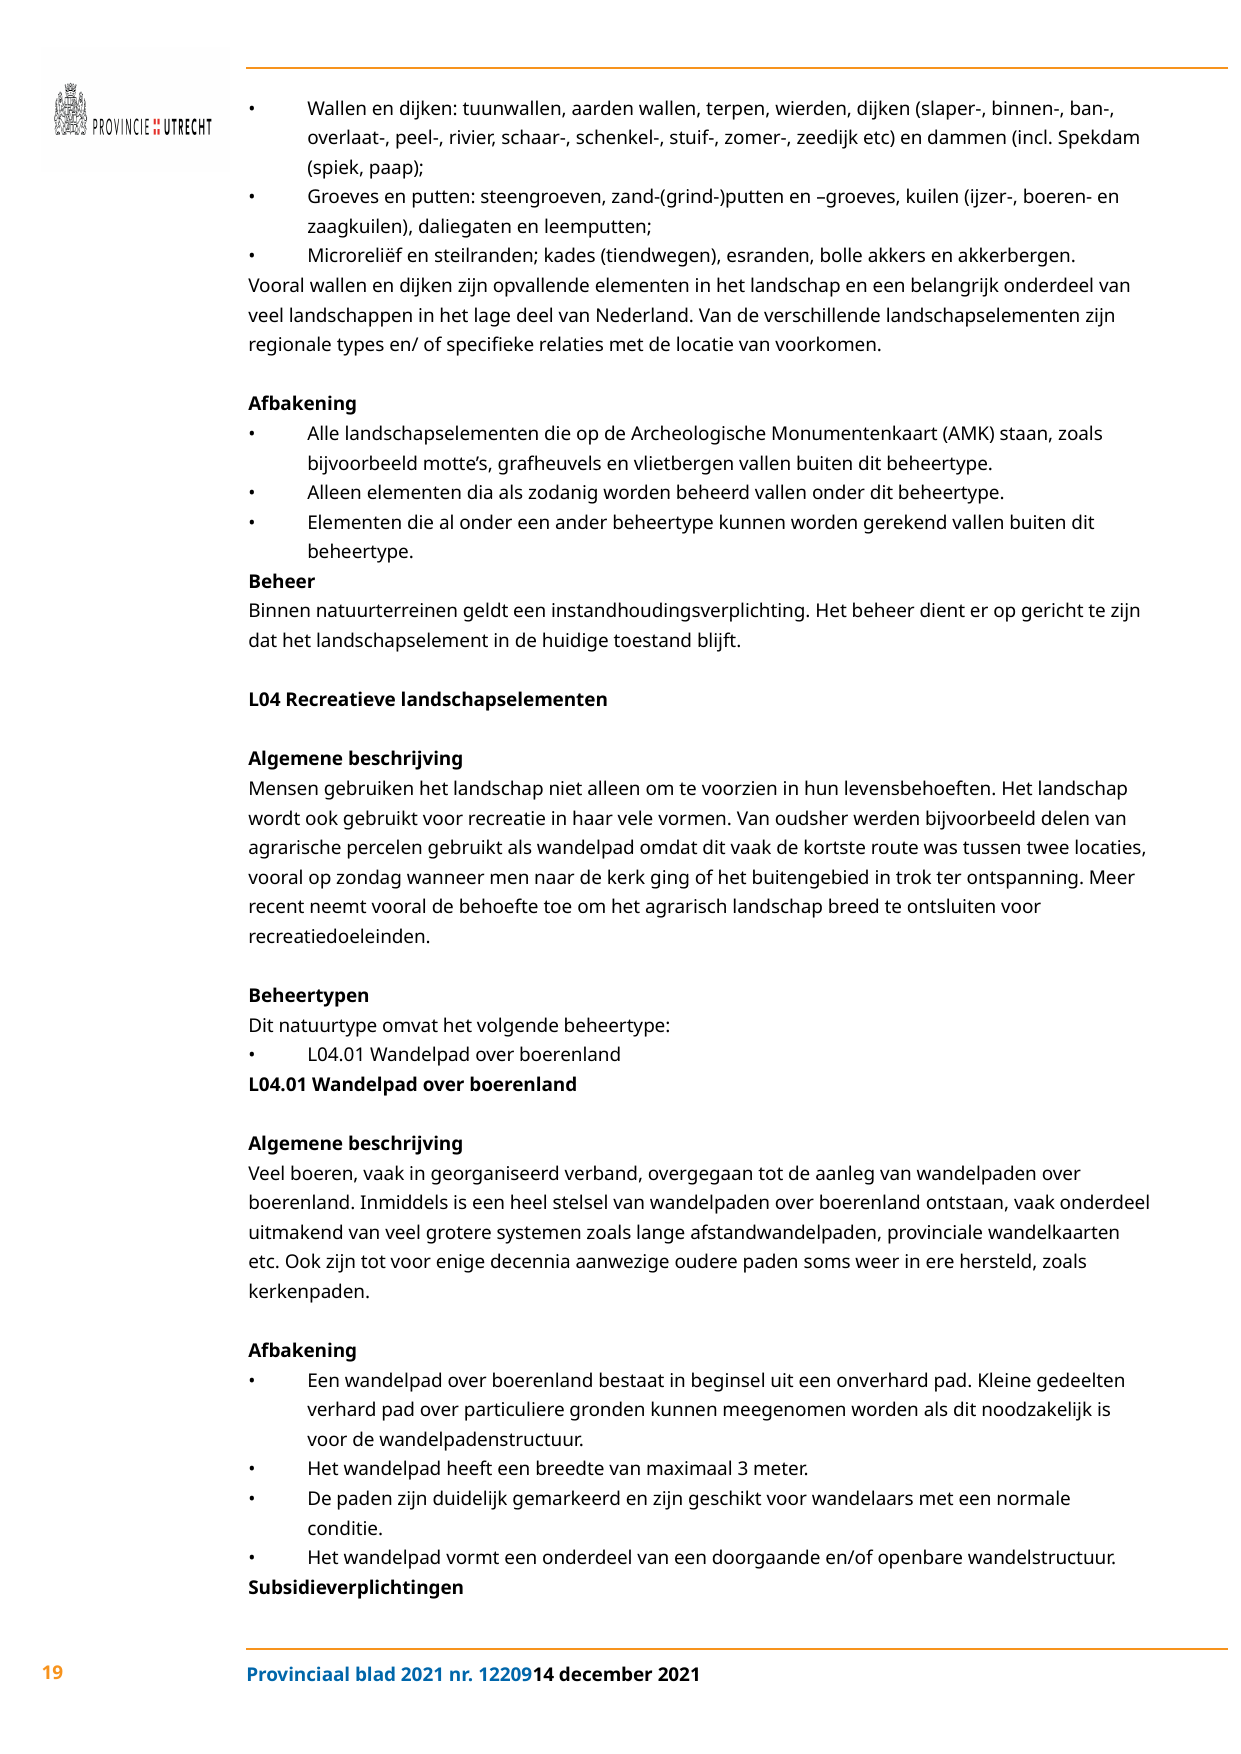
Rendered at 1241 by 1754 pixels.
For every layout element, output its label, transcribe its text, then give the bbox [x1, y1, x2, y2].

text Veel boeren, vaak in georganiseerd verband, overgegaan tot de aanleg van wandelpaden over boerenland. Inmiddels is een heel stelsel van wandelpaden over boerenland ontstaan, vaak onderdeel uitmakend van veel grotere systemen zoals lange afstandwandelpaden, provinciale wandelkaarten etc. Ook zijn tot voor enige decennia aanwezige oudere paden soms weer in ere hersteld, zoals kerkenpaden. [248, 1160, 1152, 1304]
text Vooral wallen en dijken zijn opvallende elementen in het landschap en een belangrijk onderdeel van veel landschappen in het lage deel van Nederland. Van de verschillende landschapselementen zijn regionale types en/ of specifieke relaties met de locatie van voorkomen. [248, 272, 1152, 357]
text Afbakening [248, 391, 1152, 416]
list Alle landschapselementen die op de Archeologische Monumentenkaart (AMK) staan, zoals bijvoorbeeld motte’s, grafheuvels en vlietbergen vallen buiten dit beheertype. [248, 420, 1152, 476]
text L04 Recreatieve landschapselementen [248, 686, 1152, 712]
list Een wandelpad over boerenland bestaat in beginsel uit een onverhard pad. Kleine gedeelten verhard pad over particuliere gronden kunnen meegenomen worden als dit noodzakelijk is voor de wandelpadenstructuur. [248, 1367, 1152, 1452]
list L04.01 Wandelpad over boerenland [248, 1041, 1152, 1067]
text Binnen natuurterreinen geldt een instandhoudingsverplichting. Het beheer dient er op gericht te zijn dat het landschapselement in de huidige toestand blijft. [248, 598, 1152, 653]
text Subsidieverplichtingen [248, 1574, 1152, 1600]
text Algemene beschrijving [248, 1130, 1152, 1156]
picture [41, 47, 231, 172]
text Algemene beschrijving [248, 746, 1152, 771]
list Wallen en dijken: tuunwallen, aarden wallen, terpen, wierden, dijken (slaper-, binnen-, ban-, overlaat-, peel-, rivier, schaar-, schenkel-, stuif-, zomer-, zeedijk etc) en dammen (incl. Spekdam (spiek, paap); [248, 95, 1152, 180]
text Afbakening [248, 1337, 1152, 1363]
list Het wandelpad heeft een breedte van maximaal 3 meter. [248, 1456, 1152, 1481]
list Microreliëf en steilranden; kades (tiendwegen), esranden, bolle akkers en akkerbergen. [248, 243, 1152, 268]
list Groeves en putten: steengroeven, zand-(grind-)putten en –groeves, kuilen (ijzer-, boeren- en zaagkuilen), daliegaten en leemputten; [248, 183, 1152, 239]
text Dit natuurtype omvat het volgende beheertype: [248, 1012, 1152, 1038]
list Elementen die al onder een ander beheertype kunnen worden gerekend vallen buiten dit beheertype. [248, 509, 1152, 564]
list Het wandelpad vormt een onderdeel van een doorgaande en/of openbare wandelstructuur. [248, 1544, 1152, 1570]
text L04.01 Wandelpad over boerenland [248, 1071, 1152, 1097]
text Mensen gebruiken het landschap niet alleen om te voorzien in hun levensbehoeften. Het landschap wordt ook gebruikt voor recreatie in haar vele vormen. Van oudsher werden bijvoorbeeld delen van agrarische percelen gebruikt als wandelpad omdat dit vaak de kortste route was tussen twee locaties, vooral op zondag wanneer men naar de kerk ging of het buitengebied in trok ter ontspanning. Meer recent neemt vooral de behoefte toe om het agrarisch landschap breed te ontsluiten voor recreatiedoeleinden. [248, 775, 1152, 949]
list De paden zijn duidelijk gemarkeerd en zijn geschikt voor wandelaars met een normale conditie. [248, 1485, 1152, 1541]
list Alleen elementen dia als zodanig worden beheerd vallen onder dit beheertype. [248, 479, 1152, 505]
text Beheer [248, 568, 1152, 594]
text Beheertypen [248, 982, 1152, 1008]
